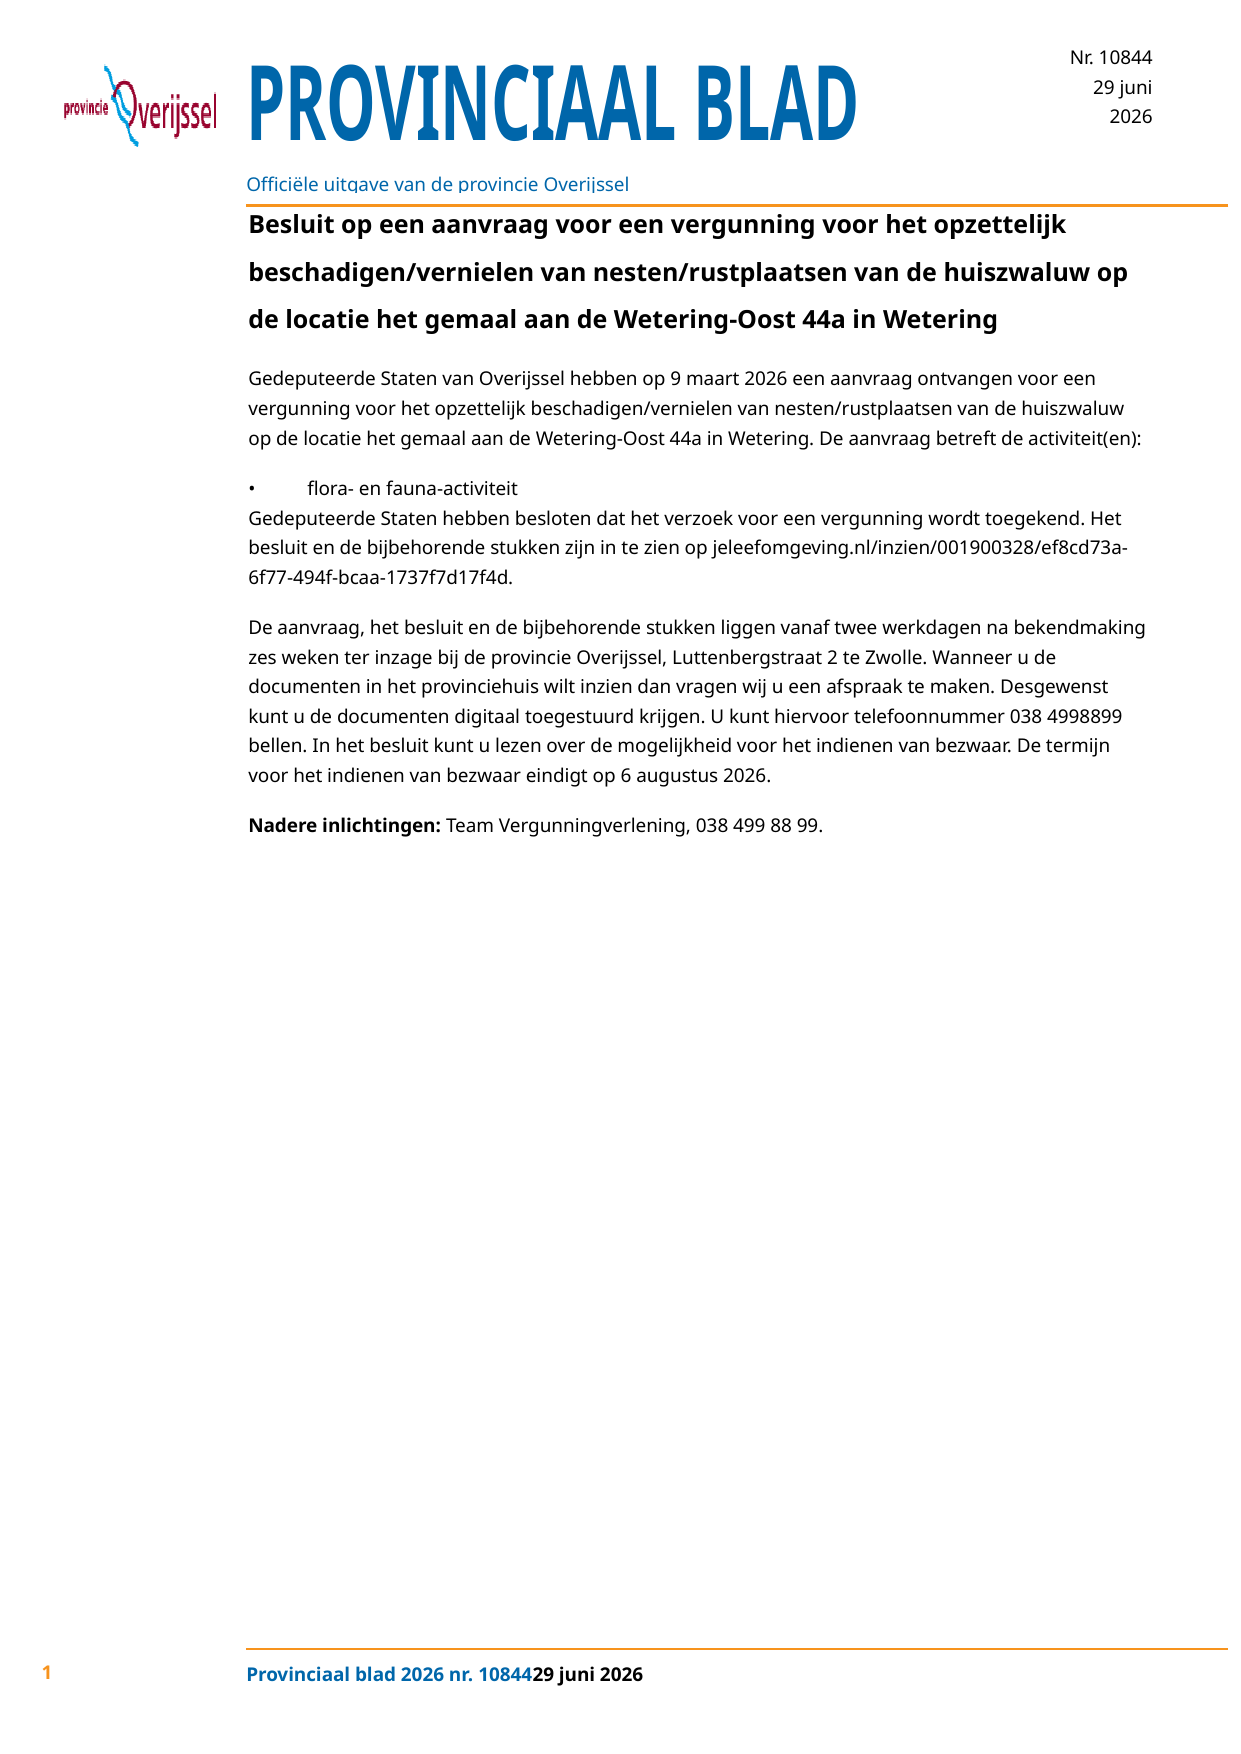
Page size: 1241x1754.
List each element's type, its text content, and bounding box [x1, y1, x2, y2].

text De aanvraag, het besluit en de bijbehorende stukken liggen vanaf twee werkdagen na bekendmaking zes weken ter inzage bij de provincie Overijssel, Luttenbergstraat 2 te Zwolle. Wanneer u de documenten in het provinciehuis wilt inzien dan vragen wij u een afspraak te maken. Desgewenst kunt u de documenten digitaal toegestuurd krijgen. U kunt hiervoor telefoonnummer 038 4998899 bellen. In het besluit kunt u lezen over de mogelijkheid voor het indienen van bezwaar. De termijn voor het indienen van bezwaar eindigt op 6 augustus 2026. [248, 614, 1152, 788]
picture [41, 47, 231, 172]
text Gedeputeerde Staten van Overijssel hebben op 9 maart 2026 een aanvraag ontvangen voor een vergunning voor het opzettelijk beschadigen/vernielen van nesten/rustplaatsen van de huiszwaluw op de locatie het gemaal aan de Wetering-Oost 44a in Wetering. De aanvraag betreft de activiteit(en): [248, 366, 1152, 450]
text Besluit op een aanvraag voor een vergunning voor het opzettelijk beschadigen/vernielen van nesten/rustplaatsen van de huiszwaluw op de locatie het gemaal aan de Wetering-Oost 44a in Wetering [248, 207, 1152, 336]
list flora- en fauna-activiteit [248, 475, 1152, 501]
text Nadere inlichtingen: Team Vergunningverlening, 038 499 88 99. [248, 813, 1152, 838]
text Gedeputeerde Staten hebben besloten dat het verzoek voor een vergunning wordt toegekend. Het besluit en de bijbehorende stukken zijn in te zien op jeleefomgeving.nl/inzien/001900328/ef8cd73a-6f77-494f-bcaa-1737f7d17f4d. [248, 505, 1152, 589]
